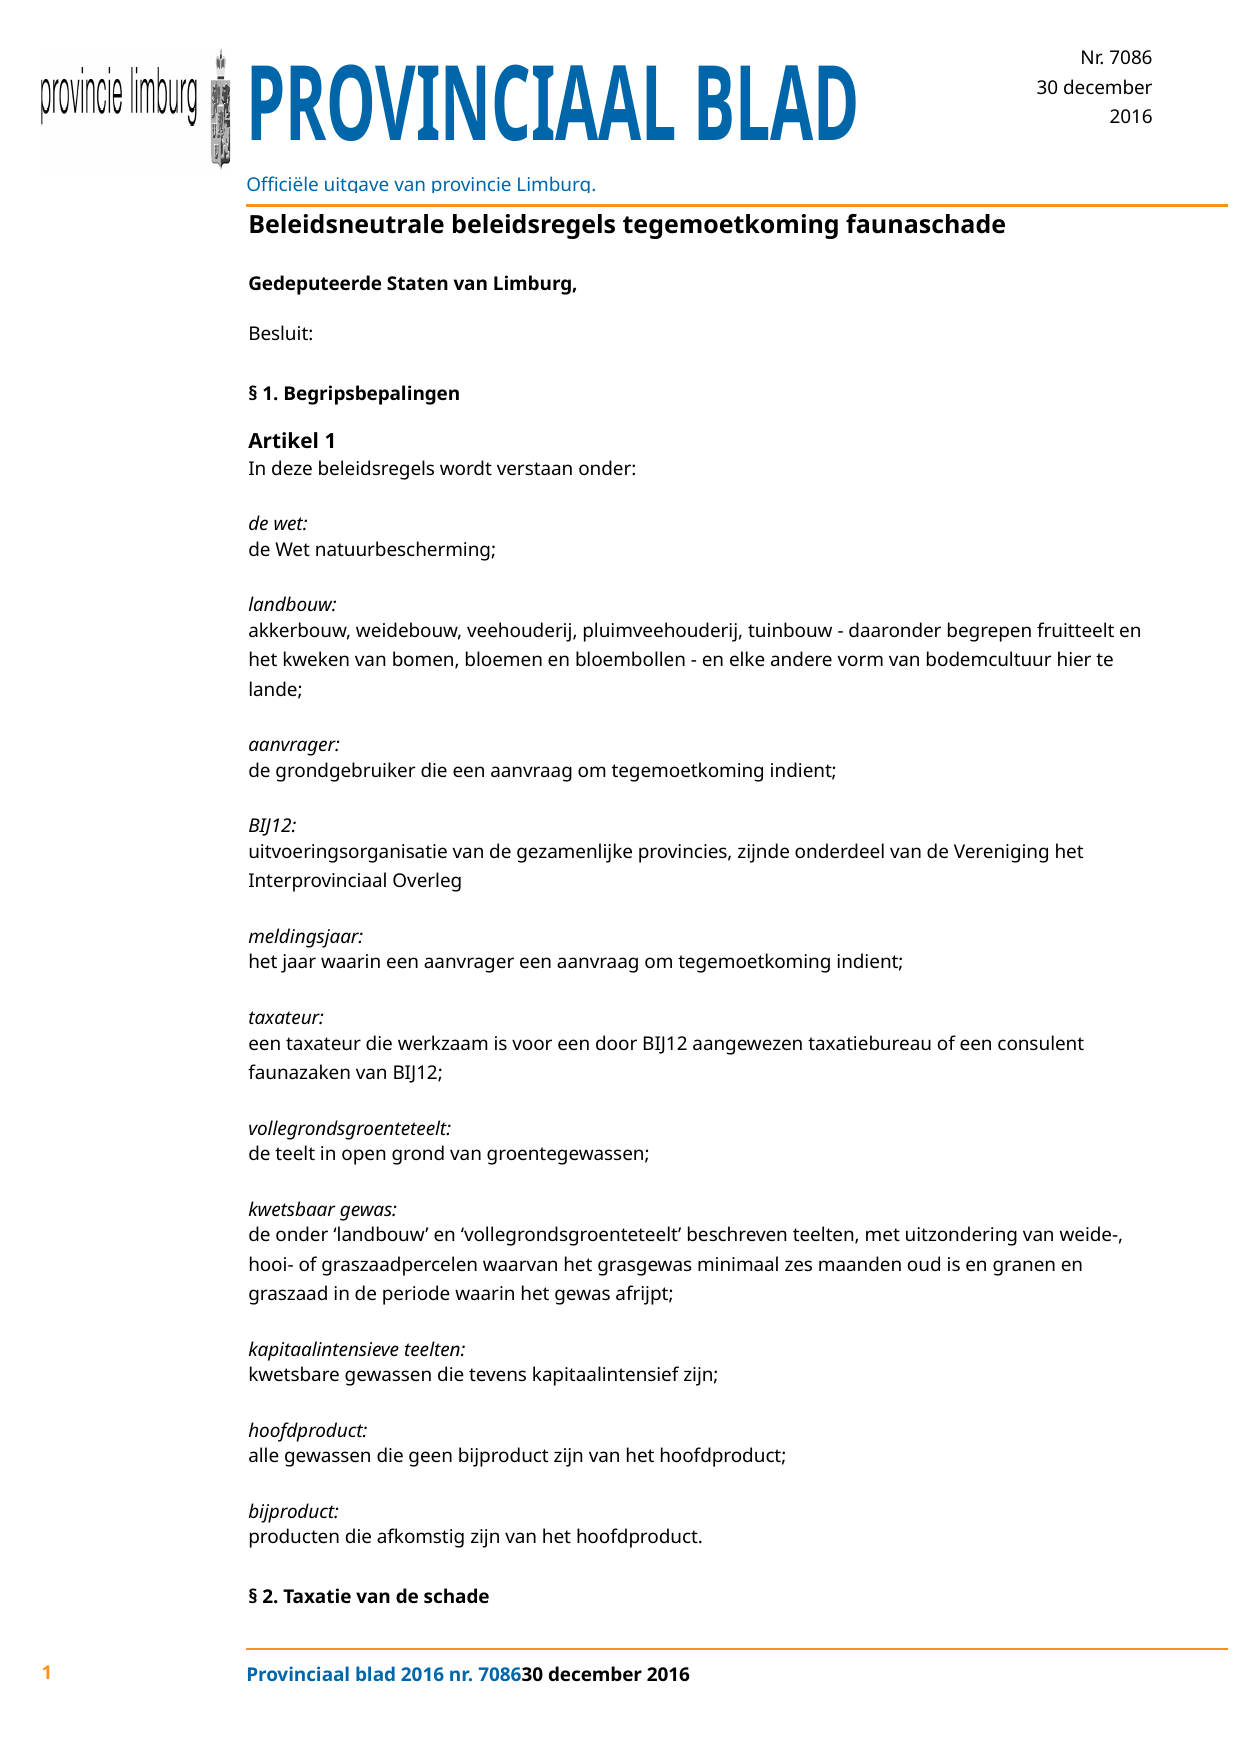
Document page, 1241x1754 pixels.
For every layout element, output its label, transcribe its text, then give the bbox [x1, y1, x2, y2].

text producten die afkomstig zijn van het hoofdproduct. [248, 1524, 1152, 1549]
text meldingsjaar: [248, 923, 1152, 949]
text aanvrager: [248, 731, 1152, 757]
text In deze beleidsregels wordt verstaan onder: [248, 455, 1152, 481]
text Gedeputeerde Staten van Limburg, [248, 270, 1152, 296]
text Beleidsneutrale beleidsregels tegemoetkoming faunaschade [248, 207, 1152, 241]
picture [41, 47, 231, 172]
text taxateur: [248, 1004, 1152, 1030]
text de grondgebruiker die een aanvraag om tegemoetkoming indient; [248, 757, 1152, 783]
text Artikel 1 [248, 426, 1152, 455]
text de teelt in open grond van groentegewassen; [248, 1140, 1152, 1166]
text het jaar waarin een aanvrager een aanvraag om tegemoetkoming indient; [248, 949, 1152, 974]
text hoofdproduct: [248, 1417, 1152, 1443]
text kwetsbaar gewas: [248, 1196, 1152, 1221]
text alle gewassen die geen bijproduct zijn van het hoofdproduct; [248, 1443, 1152, 1468]
text de onder ‘landbouw’ en ‘vollegrondsgroenteteelt’ beschreven teelten, met uitzondering van weide-, hooi- of graszaadpercelen waarvan het grasgewas minimaal zes maanden oud is en granen en graszaad in de periode waarin het gewas afrijpt; [248, 1221, 1152, 1306]
text de wet: [248, 510, 1152, 536]
text akkerbouw, weidebouw, veehouderij, pluimveehouderij, tuinbouw - daaronder begrepen fruitteelt en het kweken van bomen, bloemen en bloembollen - en elke andere vorm van bodemcultuur hier te lande; [248, 617, 1152, 702]
text landbouw: [248, 591, 1152, 617]
text vollegrondsgroenteteelt: [248, 1115, 1152, 1140]
text Besluit: [248, 321, 1152, 346]
text kwetsbare gewassen die tevens kapitaalintensief zijn; [248, 1362, 1152, 1387]
text een taxateur die werkzaam is voor een door BIJ12 aangewezen taxatiebureau of een consulent faunazaken van BIJ12; [248, 1030, 1152, 1085]
text kapitaalintensieve teelten: [248, 1336, 1152, 1362]
text uitvoeringsorganisatie van de gezamenlijke provincies, zijnde onderdeel van de Vereniging het Interprovinciaal Overleg [248, 838, 1152, 893]
text de Wet natuurbescherming; [248, 536, 1152, 562]
text § 2. Taxatie van de schade [248, 1583, 1152, 1609]
text § 1. Begripsbepalingen [248, 380, 1152, 406]
text bijproduct: [248, 1498, 1152, 1524]
text BIJ12: [248, 812, 1152, 838]
